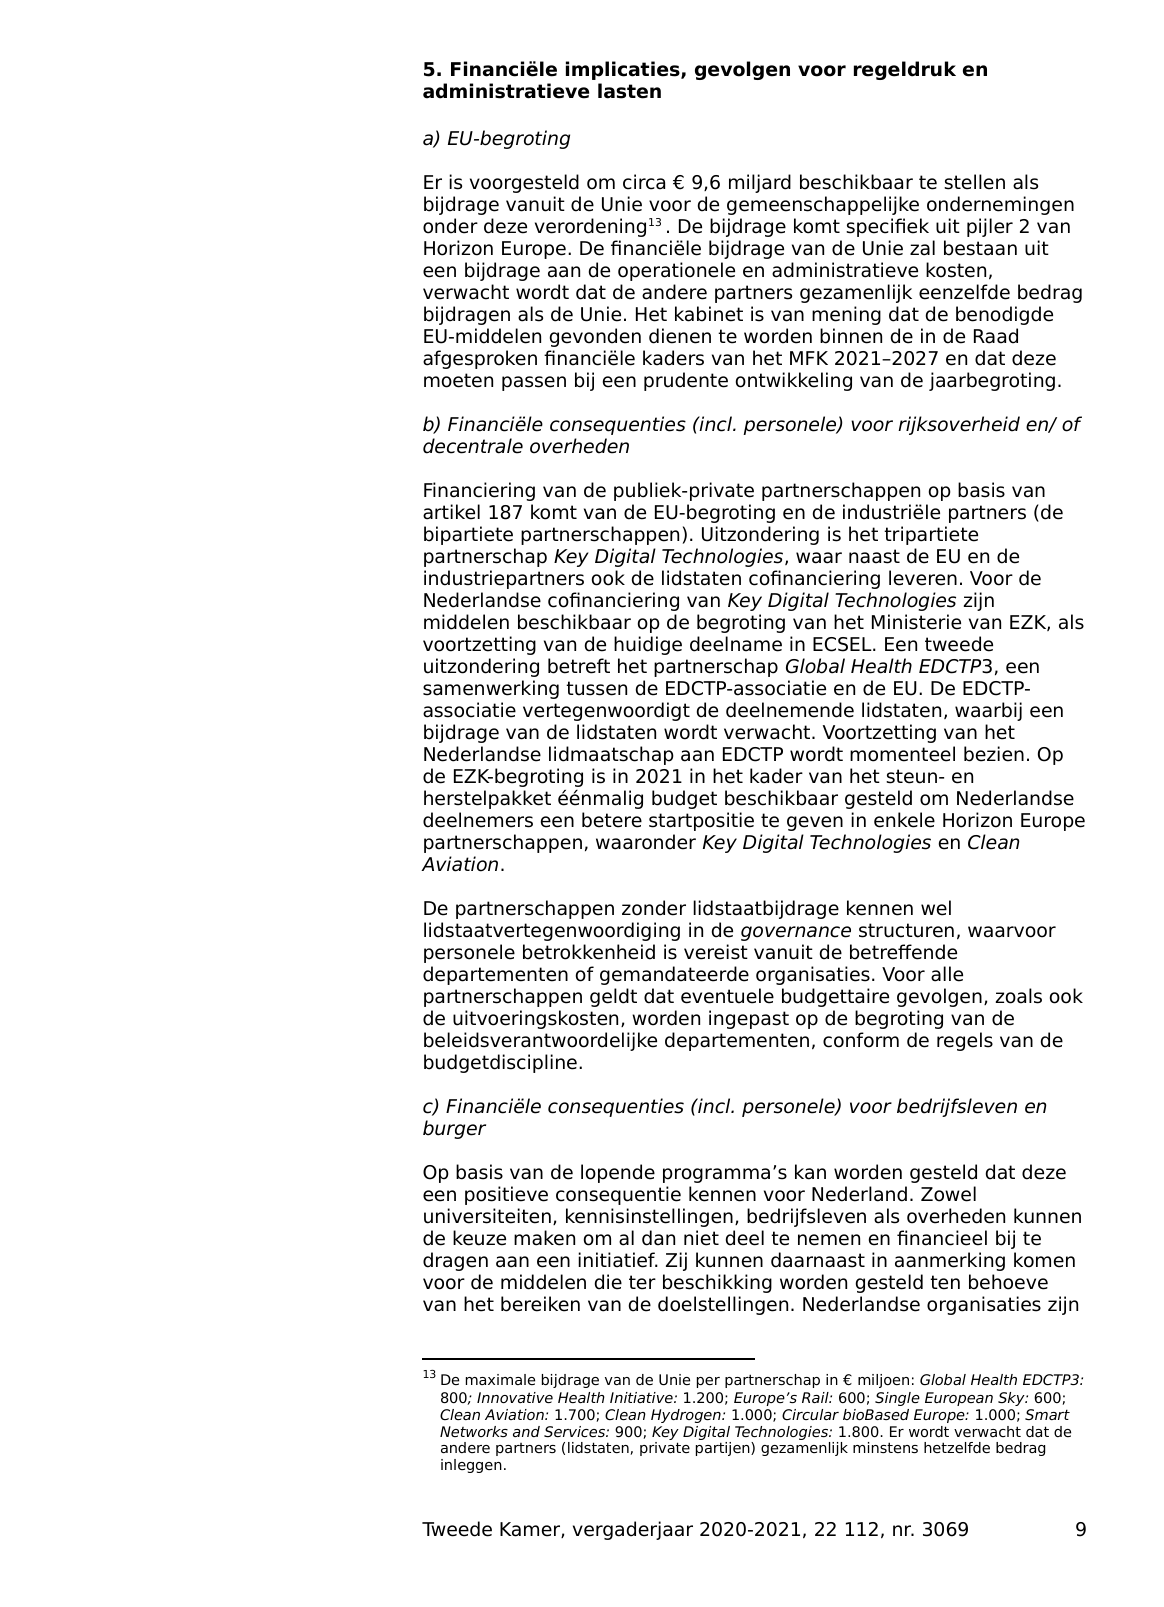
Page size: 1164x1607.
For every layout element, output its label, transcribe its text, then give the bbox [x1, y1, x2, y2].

text De maximale bijdrage van de Unie per partnerschap in € miljoen: Global Health EDCTP3: 800; Innovative Health Initiative: 1.200; Europe’s Rail: 600; Single European Sky: 600; Clean Aviation: 1.700; Clean Hydrogen: 1.000; Circular bioBased Europe: 1.000; Smart Networks and Services: 900; Key Digital Technologies: 1.800. Er wordt verwacht dat de andere partners (lidstaten, private partijen) gezamenlijk minstens hetzelfde bedrag inleggen. [422, 1368, 1087, 1474]
subtitle c) Financiële consequenties (incl. personele) voor bedrijfsleven en burger [422, 1096, 1087, 1140]
text Op basis van de lopende programma’s kan worden gesteld dat deze een positieve consequentie kennen voor Nederland. Zowel universiteiten, kennisinstellingen, bedrijfsleven als overheden kunnen de keuze maken om al dan niet deel te nemen en financieel bij te dragen aan een initiatief. Zij kunnen daarnaast in aanmerking komen voor de middelen die ter beschikking worden gesteld ten behoeve van het bereiken van de doelstellingen. Nederlandse organisaties zijn [422, 1162, 1087, 1316]
subtitle a) EU-begroting [422, 128, 1087, 150]
subtitle b) Financiële consequenties (incl. personele) voor rijksoverheid en/ of decentrale overheden [422, 414, 1087, 458]
subtitle 5. Financiële implicaties, gevolgen voor regeldruk en administratieve lasten [422, 59, 1087, 103]
text De partnerschappen zonder lidstaatbijdrage kennen wel lidstaatvertegenwoordiging in de governance structuren, waarvoor personele betrokkenheid is vereist vanuit de betreffende departementen of gemandateerde organisaties. Voor alle partnerschappen geldt dat eventuele budgettaire gevolgen, zoals ook de uitvoeringskosten, worden ingepast op de begroting van de beleidsverantwoordelijke departementen, conform de regels van de budgetdiscipline. [422, 898, 1087, 1074]
text Financiering van de publiek-private partnerschappen op basis van artikel 187 komt van de EU-begroting en de industriële partners (de bipartiete partnerschappen). Uitzondering is het tripartiete partnerschap Key Digital Technologies, waar naast de EU en de industriepartners ook de lidstaten cofinanciering leveren. Voor de Nederlandse cofinanciering van Key Digital Technologies zijn middelen beschikbaar op de begroting van het Ministerie van EZK, als voortzetting van de huidige deelname in ECSEL. Een tweede uitzondering betreft het partnerschap Global Health EDCTP3, een samenwerking tussen de EDCTP-associatie en de EU. De EDCTP-associatie vertegenwoordigt de deelnemende lidstaten, waarbij een bijdrage van de lidstaten wordt verwacht. Voortzetting van het Nederlandse lidmaatschap aan EDCTP wordt momenteel bezien. Op de EZK-begroting is in 2021 in het kader van het steun- en herstelpakket éénmalig budget beschikbaar gesteld om Nederlandse deelnemers een betere startpositie te geven in enkele Horizon Europe partnerschappen, waaronder Key Digital Technologies en Clean Aviation. [422, 480, 1087, 876]
text Er is voorgesteld om circa € 9,6 miljard beschikbaar te stellen als bijdrage vanuit de Unie voor de gemeenschappelijke ondernemingen onder deze verordening. De bijdrage komt specifiek uit pijler 2 van Horizon Europe. De financiële bijdrage van de Unie zal bestaan uit een bijdrage aan de operationele en administratieve kosten, verwacht wordt dat de andere partners gezamenlijk eenzelfde bedrag bijdragen als de Unie. Het kabinet is van mening dat de benodigde EU-middelen gevonden dienen te worden binnen de in de Raad afgesproken financiële kaders van het MFK 2021–2027 en dat deze moeten passen bij een prudente ontwikkeling van de jaarbegroting. [422, 172, 1087, 392]
